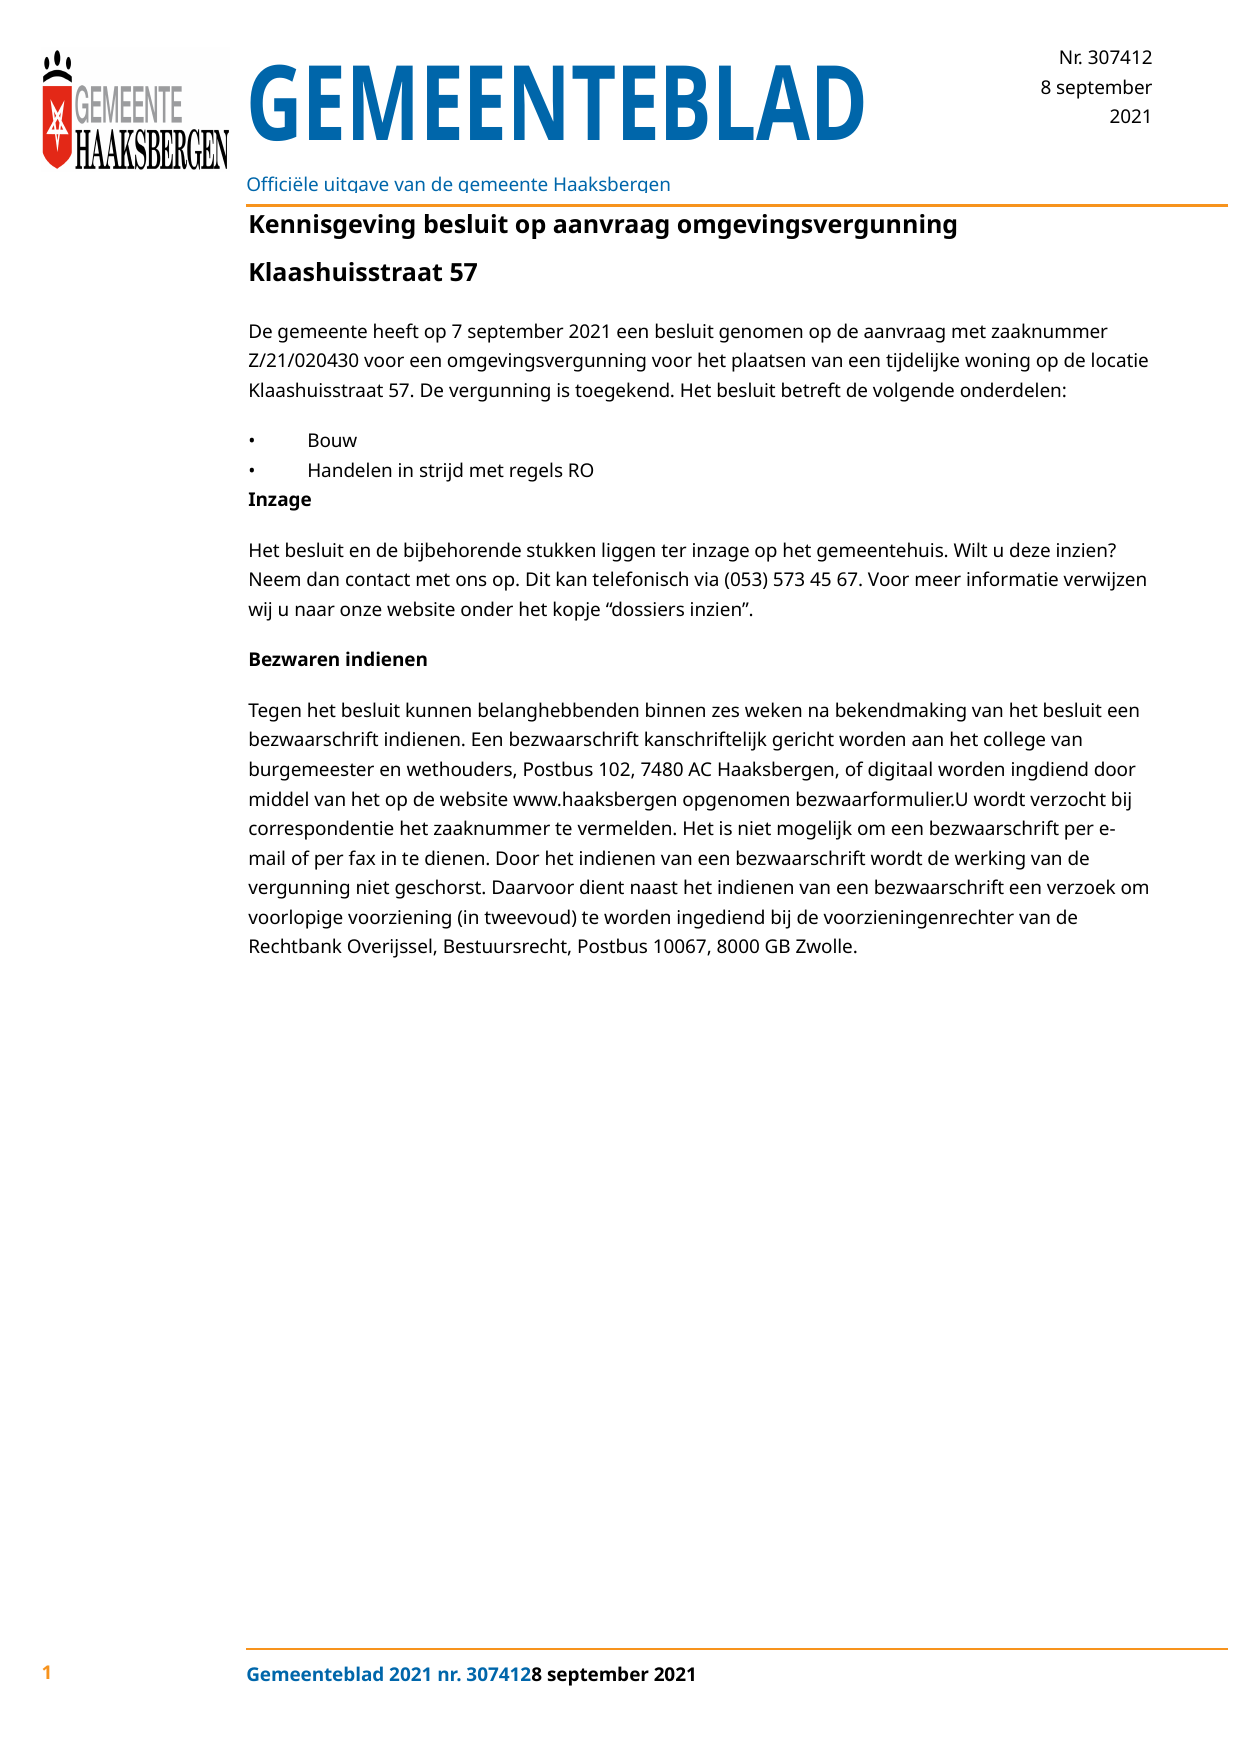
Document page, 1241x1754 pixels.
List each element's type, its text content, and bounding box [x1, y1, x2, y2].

text Tegen het besluit kunnen belanghebbenden binnen zes weken na bekendmaking van het besluit een bezwaarschrift indienen. Een bezwaarschrift kanschriftelijk gericht worden aan het college van burgemeester en wethouders, Postbus 102, 7480 AC Haaksbergen, of digitaal worden ingdiend door middel van het op de website www.haaksbergen opgenomen bezwaarformulier.U wordt verzocht bij correspondentie het zaaknummer te vermelden. Het is niet mogelijk om een bezwaarschrift per e-mail of per fax in te dienen. Door het indienen van een bezwaarschrift wordt de werking van de vergunning niet geschorst. Daarvoor dient naast het indienen van een bezwaarschrift een verzoek om voorlopige voorziening (in tweevoud) te worden ingediend bij de voorzieningenrechter van de Rechtbank Overijssel, Bestuursrecht, Postbus 10067, 8000 GB Zwolle. [248, 697, 1152, 959]
text Bezwaren indienen [248, 647, 1152, 672]
text Het besluit en de bijbehorende stukken liggen ter inzage op het gemeentehuis. Wilt u deze inzien? Neem dan contact met ons op. Dit kan telefonisch via (053) 573 45 67. Voor meer informatie verwijzen wij u naar onze website onder het kopje “dossiers inzien”. [248, 537, 1152, 622]
picture [41, 47, 231, 172]
text Inzage [248, 487, 1152, 512]
text De gemeente heeft op 7 september 2021 een besluit genomen op de aanvraag met zaaknummer Z/21/020430 voor een omgevingsvergunning voor het plaatsen van een tijdelijke woning op de locatie Klaashuisstraat 57. De vergunning is toegekend. Het besluit betreft de volgende onderdelen: [248, 318, 1152, 403]
text Kennisgeving besluit op aanvraag omgevingsvergunning Klaashuisstraat 57 [248, 207, 1152, 288]
list Handelen in strijd met regels RO [248, 457, 1152, 483]
list Bouw [248, 427, 1152, 453]
